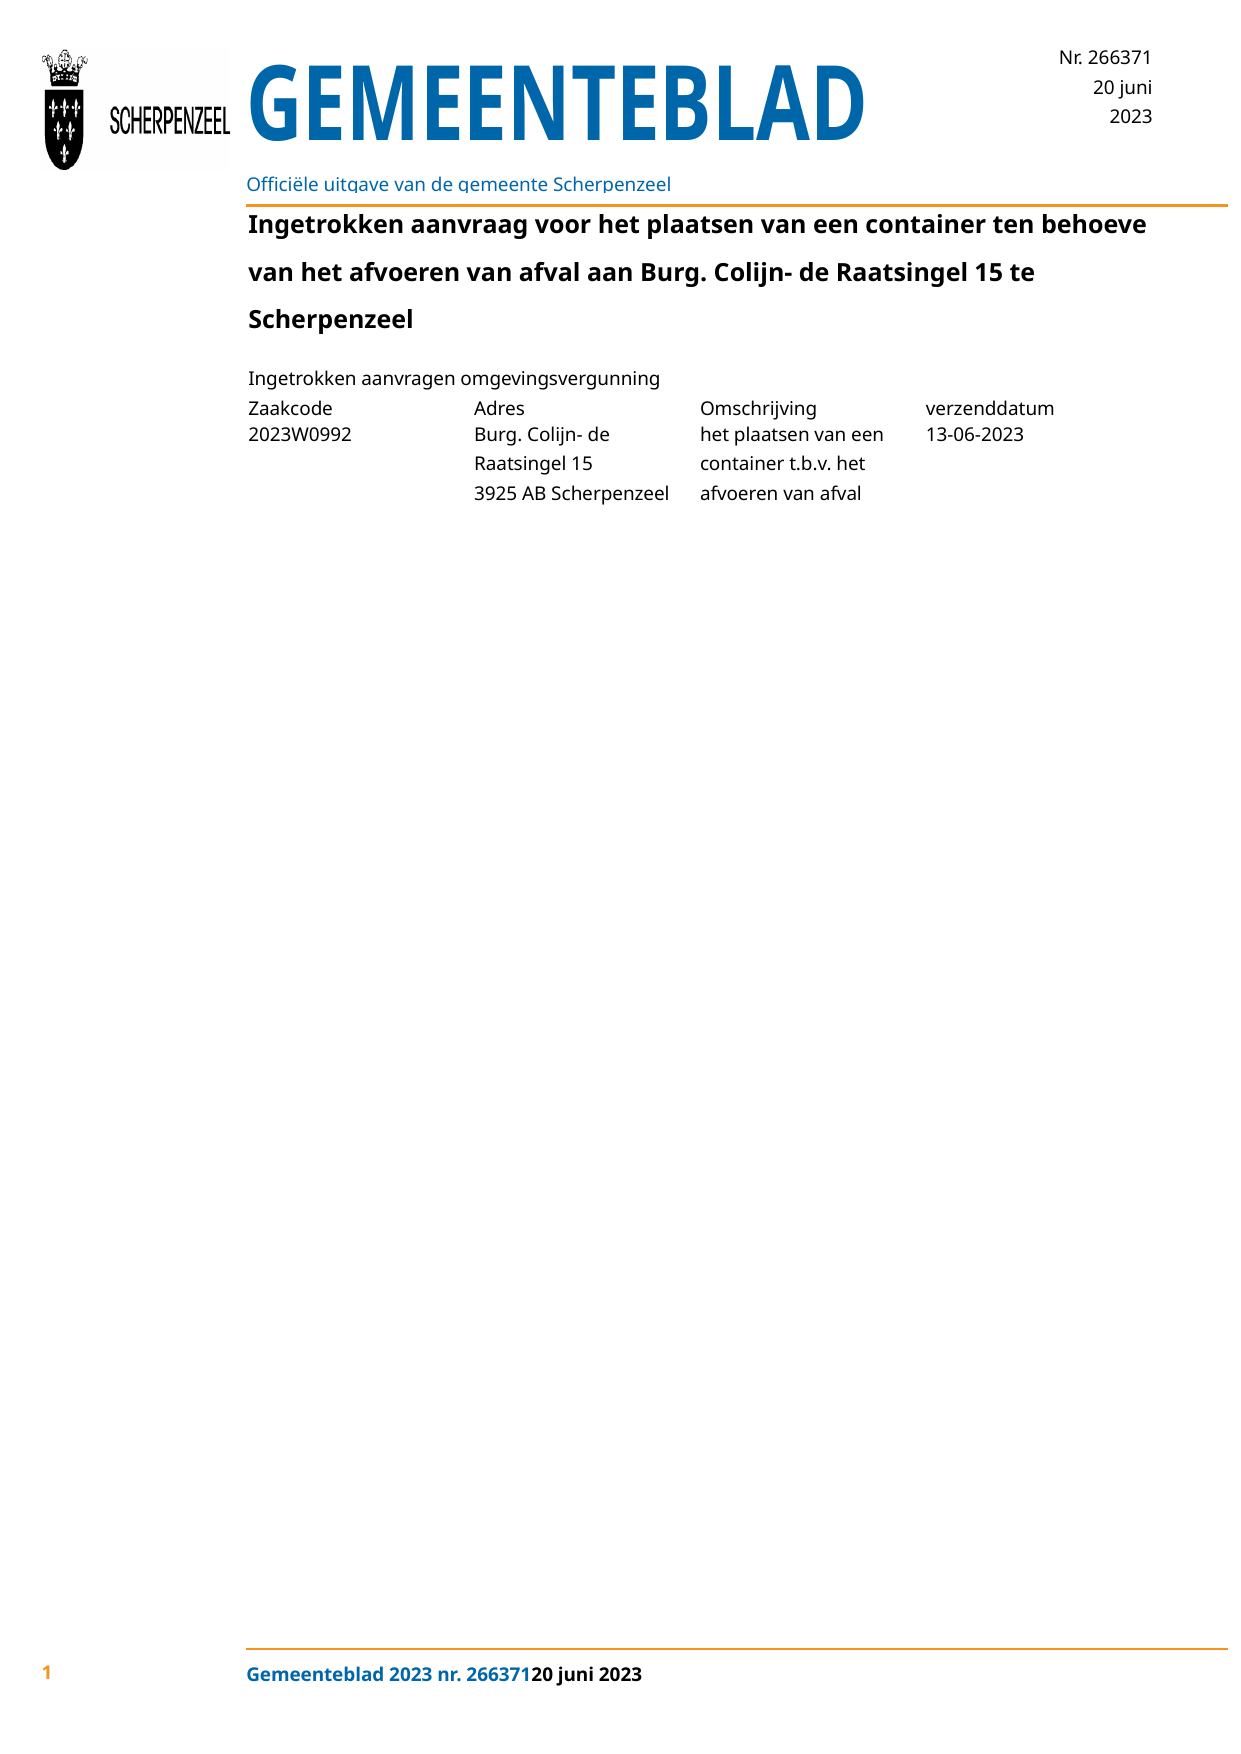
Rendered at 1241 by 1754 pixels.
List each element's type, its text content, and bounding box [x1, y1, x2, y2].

table_cell Burg. Colijn- de Raatsingel 15 3925 AB Scherpenzeel [474, 421, 700, 506]
table_header verzenddatum [926, 395, 1152, 421]
text Ingetrokken aanvraag voor het plaatsen van een container ten behoeve van het afvoeren van afval aan Burg. Colijn- de Raatsingel 15 te Scherpenzeel [248, 207, 1152, 336]
table_header Omschrijving [700, 395, 926, 421]
table_cell het plaatsen van een container t.b.v. het afvoeren van afval [700, 421, 926, 506]
table_cell 2023W0992 [248, 421, 474, 506]
picture [41, 47, 231, 172]
text Ingetrokken aanvragen omgevingsvergunning [248, 366, 1152, 391]
table_header Adres [474, 395, 700, 421]
table_header Zaakcode [248, 395, 474, 421]
table_cell 13-06-2023 [926, 421, 1152, 506]
